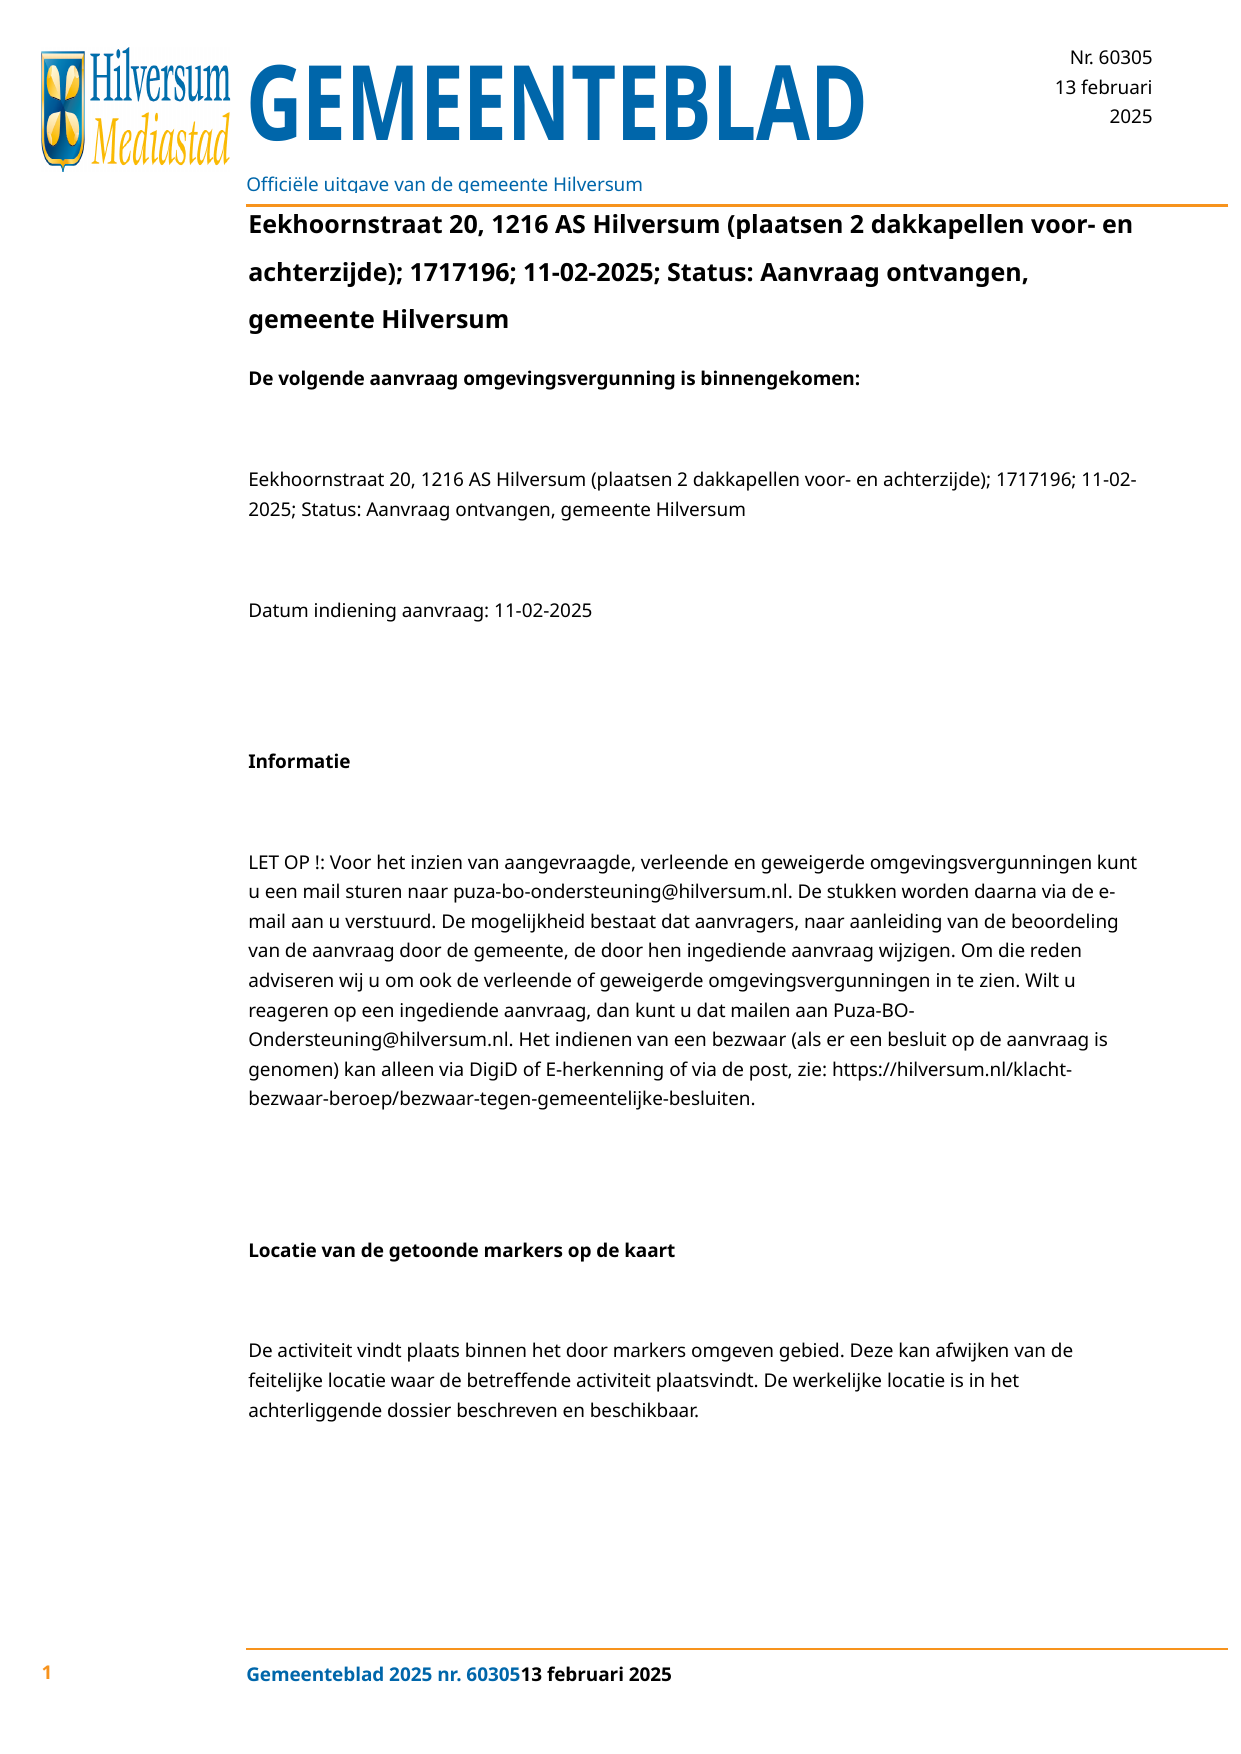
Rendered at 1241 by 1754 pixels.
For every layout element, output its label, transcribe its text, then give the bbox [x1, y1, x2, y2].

text Informatie [248, 748, 1152, 774]
text Datum indiening aanvraag: 11-02-2025 [248, 597, 1152, 622]
text Eekhoornstraat 20, 1216 AS Hilversum (plaatsen 2 dakkapellen voor- en achterzijde); 1717196; 11-02-2025; Status: Aanvraag ontvangen, gemeente Hilversum [248, 466, 1152, 522]
text Locatie van de getoonde markers op de kaart [248, 1237, 1152, 1262]
text De activiteit vindt plaats binnen het door markers omgeven gebied. Deze kan afwijken van de feitelijke locatie waar de betreffende activiteit plaatsvindt. De werkelijke locatie is in het achterliggende dossier beschreven en beschikbaar. [248, 1338, 1152, 1422]
text Eekhoornstraat 20, 1216 AS Hilversum (plaatsen 2 dakkapellen voor- en achterzijde); 1717196; 11-02-2025; Status: Aanvraag ontvangen, gemeente Hilversum [248, 207, 1152, 336]
text LET OP !: Voor het inzien van aangevraagde, verleende en geweigerde omgevingsvergunningen kunt u een mail sturen naar puza-bo-ondersteuning@hilversum.nl. De stukken worden daarna via de e-mail aan u verstuurd. De mogelijkheid bestaat dat aanvragers, naar aanleiding van de beoordeling van de aanvraag door de gemeente, de door hen ingediende aanvraag wijzigen. Om die reden adviseren wij u om ook de verleende of geweigerde omgevingsvergunningen in te zien. Wilt u reageren op een ingediende aanvraag, dan kunt u dat mailen aan Puza-BO-Ondersteuning@hilversum.nl. Het indienen van een bezwaar (als er een besluit op de aanvraag is genomen) kan alleen via DigiD of E-herkenning of via de post, zie: https://hilversum.nl/klacht-bezwaar-beroep/bezwaar-tegen-gemeentelijke-besluiten. [248, 849, 1152, 1111]
picture [41, 47, 231, 172]
text De volgende aanvraag omgevingsvergunning is binnengekomen: [248, 366, 1152, 391]
